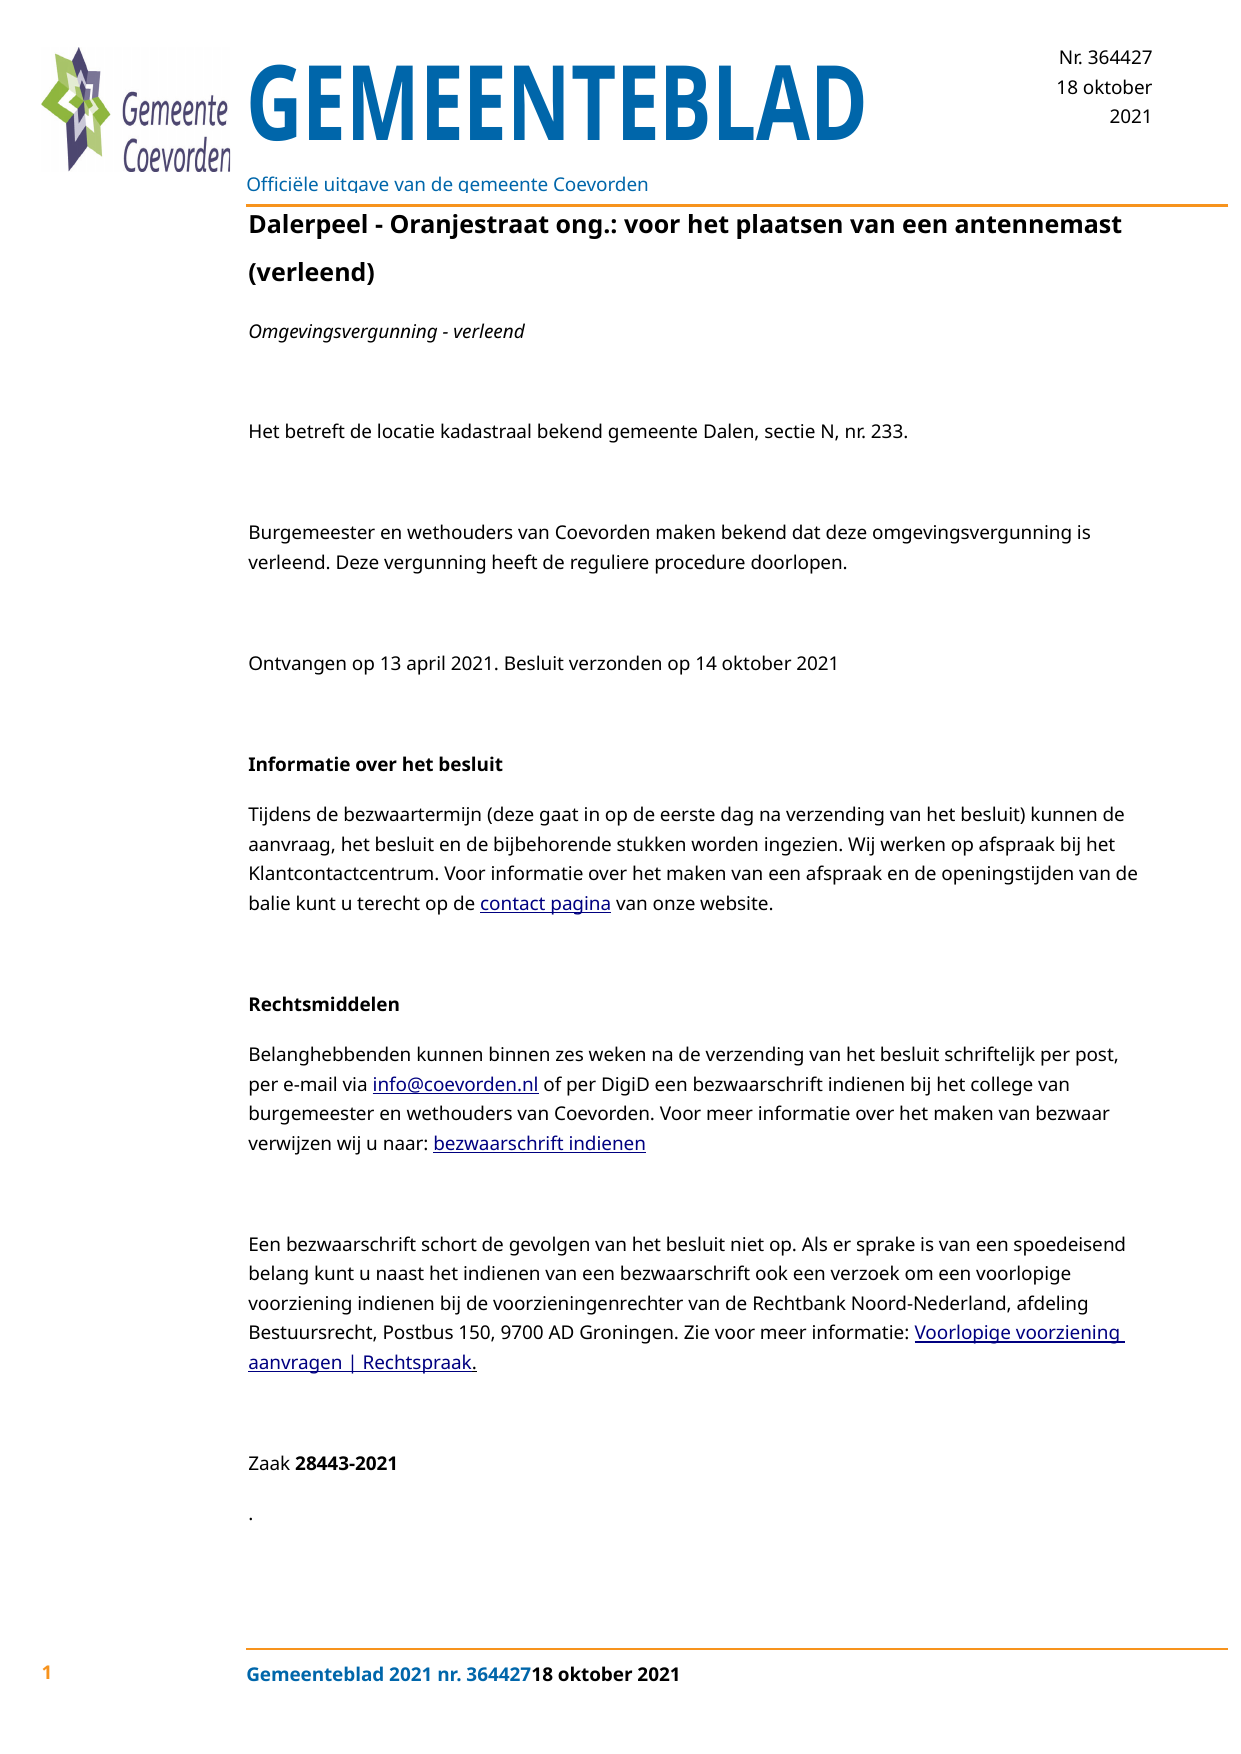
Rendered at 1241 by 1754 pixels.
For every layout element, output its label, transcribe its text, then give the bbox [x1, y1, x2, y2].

text Een bezwaarschrift schort de gevolgen van het besluit niet op. Als er sprake is van een spoedeisend belang kunt u naast het indienen van een bezwaarschrift ook een verzoek om een voorlopige voorziening indienen bij de voorzieningenrechter van de Rechtbank Noord-Nederland, afdeling Bestuursrecht, Postbus 150, 9700 AD Groningen. Zie voor meer informatie: Voorlopige voorziening aanvragen | Rechtspraak. [248, 1231, 1152, 1375]
picture [41, 47, 231, 172]
text Informatie over het besluit [248, 751, 1152, 777]
text Tijdens de bezwaartermijn (deze gaat in op de eerste dag na verzending van het besluit) kunnen de aanvraag, het besluit en de bijbehorende stukken worden ingezien. Wij werken op afspraak bij het Klantcontactcentrum. Voor informatie over het maken van een afspraak en de openingstijden van de balie kunt u terecht op de contact pagina van onze website. [248, 801, 1152, 916]
text Dalerpeel - Oranjestraat ong.: voor het plaatsen van een antennemast (verleend) [248, 207, 1152, 288]
text Burgemeester en wethouders van Coevorden maken bekend dat deze omgevingsvergunning is verleend. Deze vergunning heeft de reguliere procedure doorlopen. [248, 519, 1152, 575]
text Rechtsmiddelen [248, 991, 1152, 1017]
text Het betreft de locatie kadastraal bekend gemeente Dalen, sectie N, nr. 233. [248, 419, 1152, 444]
text Zaak 28443-2021 [248, 1450, 1152, 1476]
text Omgevingsvergunning - verleend [248, 318, 1152, 344]
text . [248, 1500, 1152, 1526]
text Ontvangen op 13 april 2021. Besluit verzonden op 14 oktober 2021 [248, 650, 1152, 676]
text Belanghebbenden kunnen binnen zes weken na de verzending van het besluit schriftelijk per post, per e-mail via info@coevorden.nl of per DigiD een bezwaarschrift indienen bij het college van burgemeester en wethouders van Coevorden. Voor meer informatie over het maken van bezwaar verwijzen wij u naar: bezwaarschrift indienen [248, 1041, 1152, 1156]
